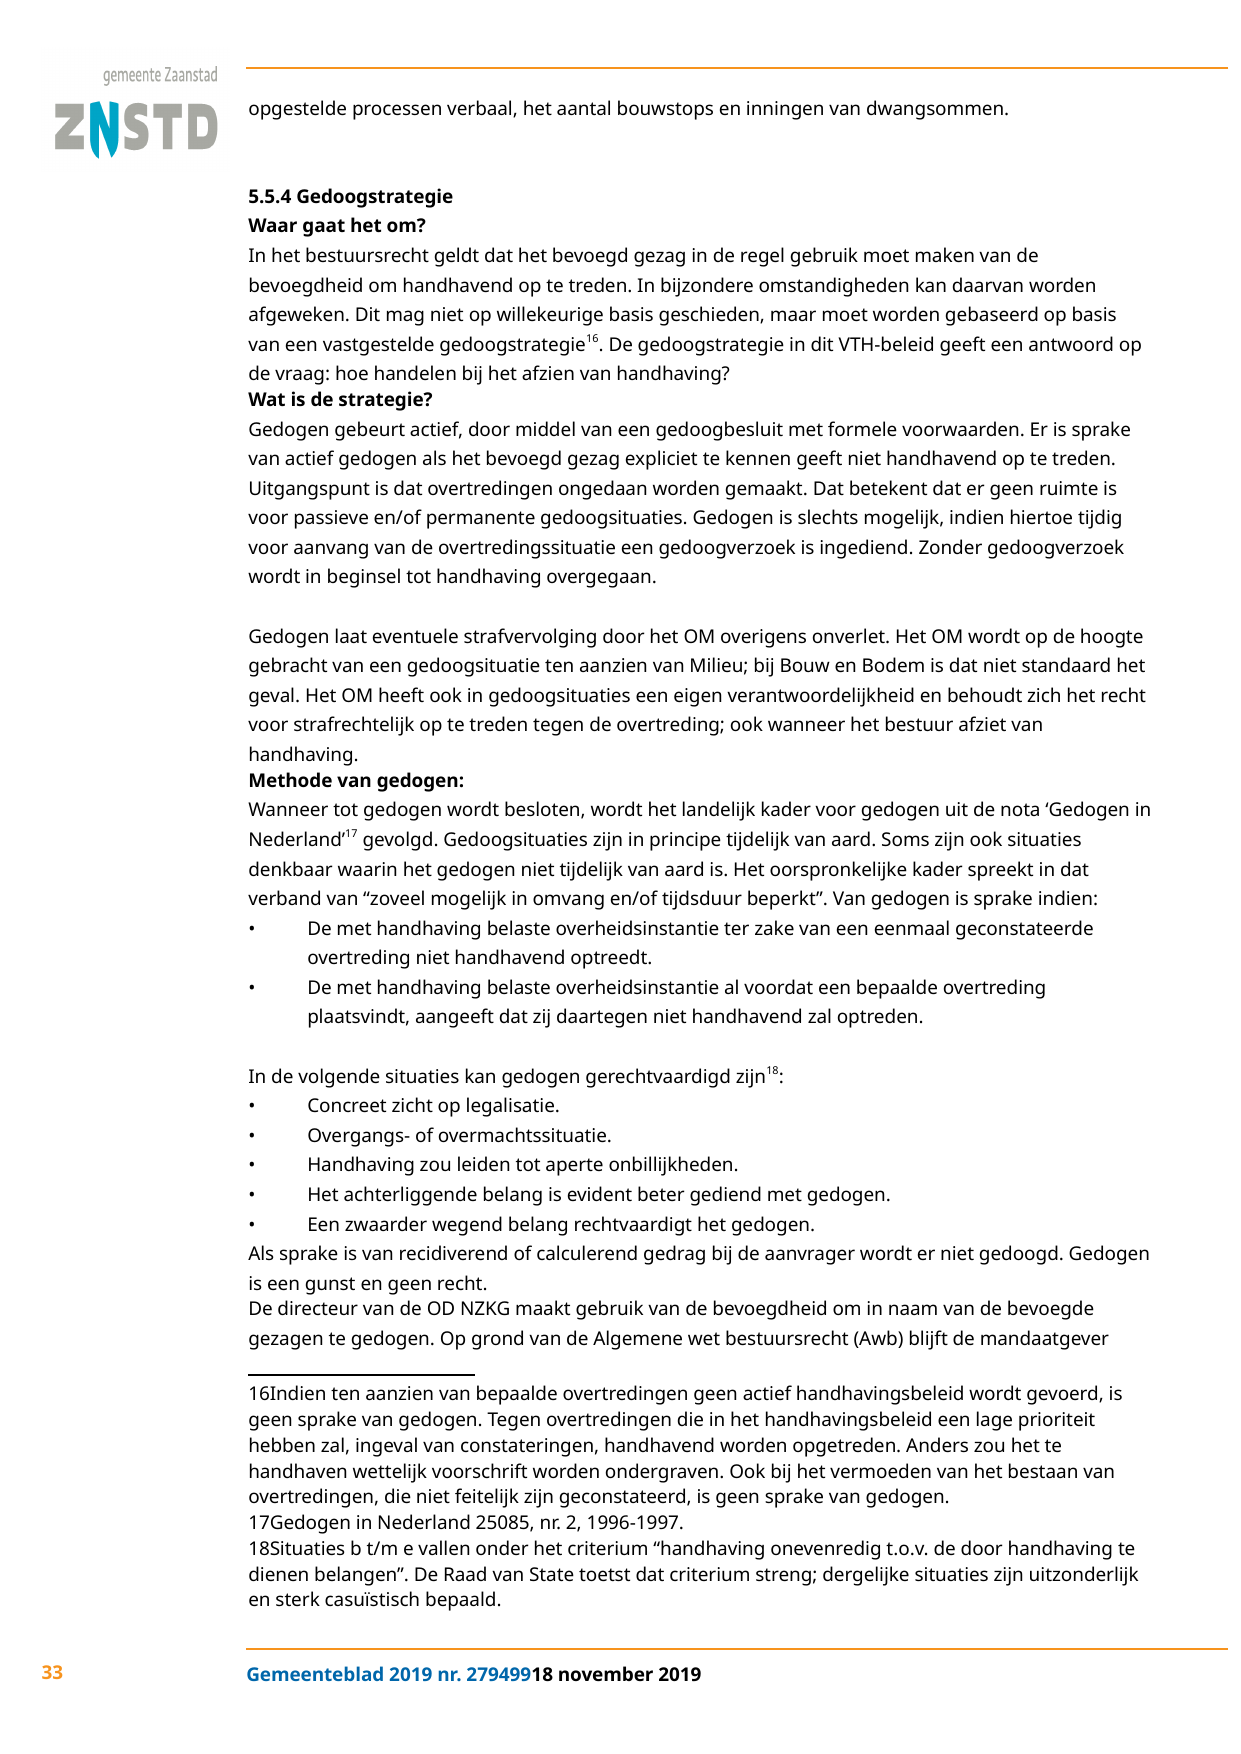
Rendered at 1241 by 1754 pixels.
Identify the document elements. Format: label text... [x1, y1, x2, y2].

text 5.5.4 Gedoogstrategie [248, 183, 1152, 209]
picture [41, 47, 231, 172]
table_cell opgestelde processen verbaal, het aantal bouwstops en inningen van dwangsommen. [248, 95, 1152, 121]
table_cell Wat is de strategie? Gedogen gebeurt actief, door middel van een gedoogbesluit met formele voorwaarden. Er is sprake van actief gedogen als het bevoegd gezag expliciet te kennen geeft niet handhavend op te treden. Uitgangspunt is dat overtredingen ongedaan worden gemaakt. Dat betekent dat er geen ruimte is voor passieve en/of permanente gedoogsituaties. Gedogen is slechts mogelijk, indien hiertoe tijdig voor aanvang van de overtredingssituatie een gedoogverzoek is ingediend. Zonder gedoogverzoek wordt in beginsel tot handhaving overgegaan. Gedogen laat eventuele strafvervolging door het OM overigens onverlet. Het OM wordt op de hoogte gebracht van een gedoogsituatie ten aanzien van Milieu; bij Bouw en Bodem is dat niet standaard het geval. Het OM heeft ook in gedoogsituaties een eigen verantwoordelijkheid en behoudt zich het recht voor strafrechtelijk op te treden tegen de overtreding; ook wanneer het bestuur afziet van handhaving. [248, 386, 1152, 767]
table_cell Methode van gedogen: Wanneer tot gedogen wordt besloten, wordt het landelijk kader voor gedogen uit de nota ‘Gedogen in Nederland’ gevolgd. Gedoogsituaties zijn in principe tijdelijk van aard. Soms zijn ook situaties denkbaar waarin het gedogen niet tijdelijk van aard is. Het oorspronkelijke kader spreekt in dat verband van “zoveel mogelijk in omvang en/of tijdsduur beperkt”. Van gedogen is sprake indien: De met handhaving belaste overheidsinstantie ter zake van een eenmaal geconstateerde overtreding niet handhavend optreedt. De met handhaving belaste overheidsinstantie al voordat een bepaalde overtreding plaatsvindt, aangeeft dat zij daartegen niet handhavend zal optreden. In de volgende situaties kan gedogen gerechtvaardigd zijn: Concreet zicht op legalisatie. Overgangs- of overmachtssituatie. Handhaving zou leiden tot aperte onbillijkheden. Het achterliggende belang is evident beter gediend met gedogen. Een zwaarder wegend belang rechtvaardigt het gedogen. Als sprake is van recidiverend of calculerend gedrag bij de aanvrager wordt er niet gedoogd. Gedogen is een gunst en geen recht. [248, 767, 1152, 1296]
table_header Waar gaat het om? In het bestuursrecht geldt dat het bevoegd gezag in de regel gebruik moet maken van de bevoegdheid om handhavend op te treden. In bijzondere omstandigheden kan daarvan worden afgeweken. Dit mag niet op willekeurige basis geschieden, maar moet worden gebaseerd op basis van een vastgestelde gedoogstrategie. De gedoogstrategie in dit VTH-beleid geeft een antwoord op de vraag: hoe handelen bij het afzien van handhaving? [248, 213, 1152, 386]
